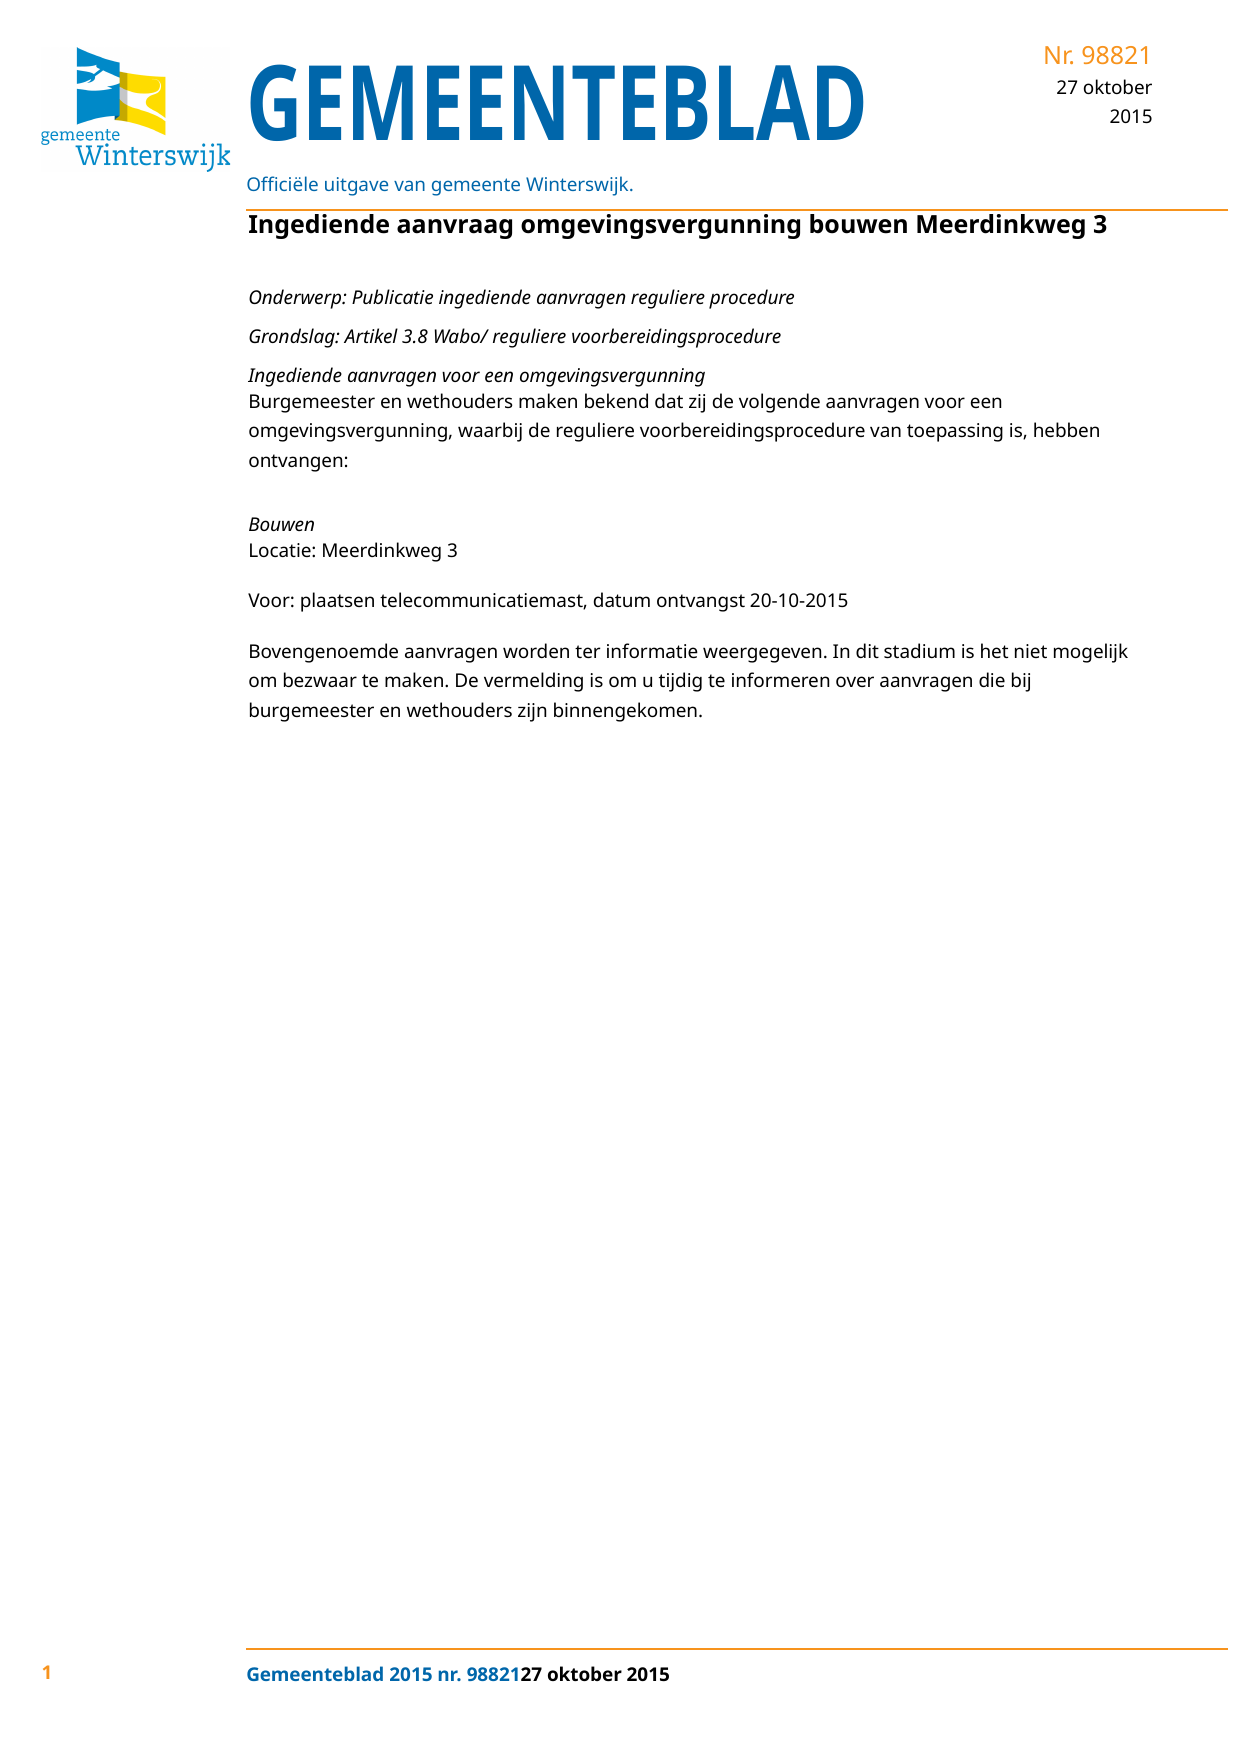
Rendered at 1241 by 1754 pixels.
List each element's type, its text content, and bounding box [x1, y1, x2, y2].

text Onderwerp: Publicatie ingediende aanvragen reguliere procedure [248, 284, 1152, 309]
text Ingediende aanvragen voor een omgevingsvergunning [248, 362, 1152, 388]
picture [41, 47, 231, 172]
text Voor: plaatsen telecommunicatiemast, datum ontvangst 20-10-2015 [248, 587, 1152, 613]
text Locatie: Meerdinkweg 3 [248, 537, 1152, 563]
text Grondslag: Artikel 3.8 Wabo/ reguliere voorbereidingsprocedure [248, 323, 1152, 349]
text Ingediende aanvraag omgevingsvergunning bouwen Meerdinkweg 3 [248, 211, 1152, 241]
text Burgemeester en wethouders maken bekend dat zij de volgende aanvragen voor een omgevingsvergunning, waarbij de reguliere voorbereidingsprocedure van toepassing is, hebben ontvangen: [248, 388, 1152, 473]
picture [225, 153, 231, 162]
text Bouwen [248, 511, 1152, 537]
text Bovengenoemde aanvragen worden ter informatie weergegeven. In dit stadium is het niet mogelijk om bezwaar te maken. De vermelding is om u tijdig te informeren over aanvragen die bij burgemeester en wethouders zijn binnengekomen. [248, 638, 1152, 723]
